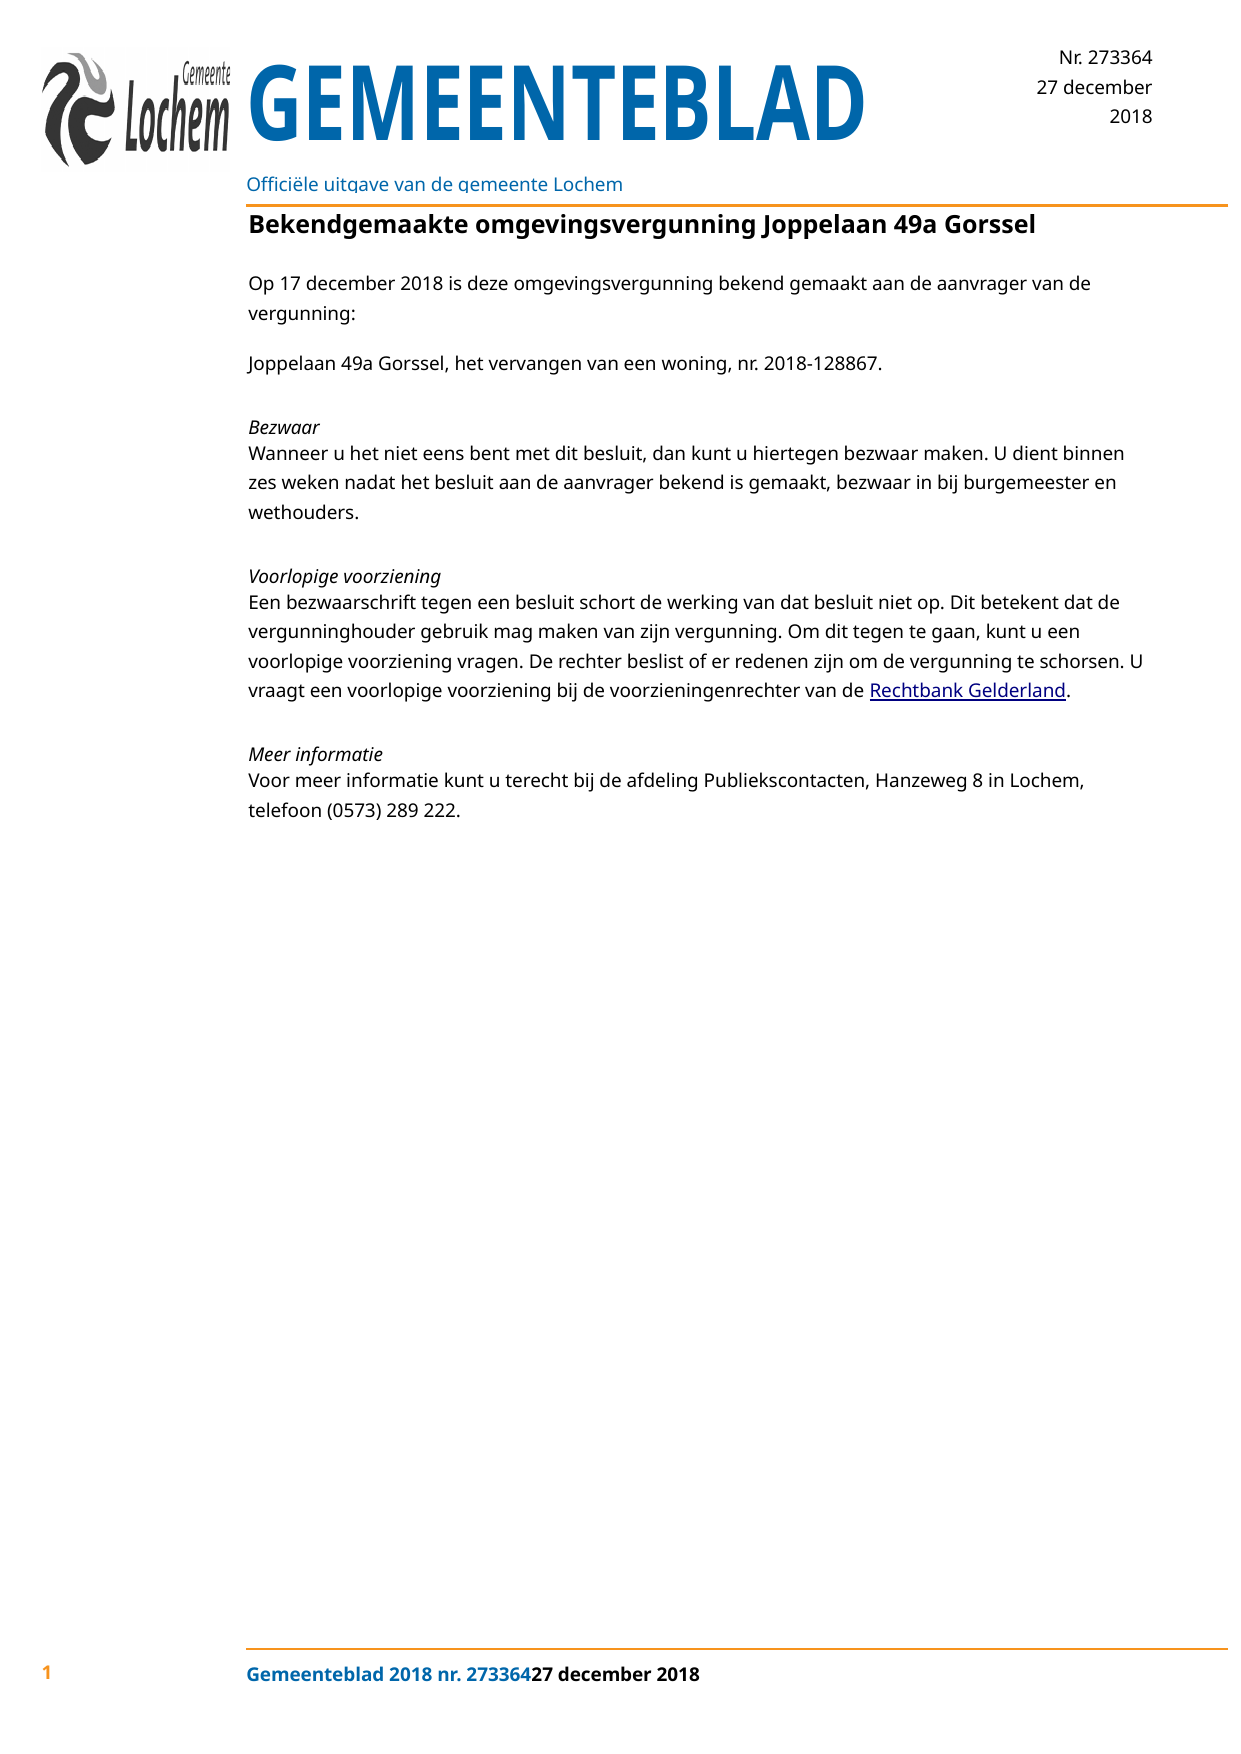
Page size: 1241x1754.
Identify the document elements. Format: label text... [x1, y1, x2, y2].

text Bekendgemaakte omgevingsvergunning Joppelaan 49a Gorssel [248, 207, 1152, 241]
text Een bezwaarschrift tegen een besluit schort de werking van dat besluit niet op. Dit betekent dat de vergunninghouder gebruik mag maken van zijn vergunning. Om dit tegen te gaan, kunt u een voorlopige voorziening vragen. De rechter beslist of er redenen zijn om de vergunning te schorsen. U vraagt een voorlopige voorziening bij de voorzieningenrechter van de Rechtbank Gelderland. [248, 589, 1152, 703]
text Op 17 december 2018 is deze omgevingsvergunning bekend gemaakt aan de aanvrager van de vergunning: [248, 270, 1152, 326]
text Joppelaan 49a Gorssel, het vervangen van een woning, nr. 2018-128867. [248, 350, 1152, 376]
text Meer informatie [248, 742, 1152, 767]
text Bezwaar [248, 414, 1152, 440]
text Voorlopige voorziening [248, 563, 1152, 589]
text Wanneer u het niet eens bent met dit besluit, dan kunt u hiertegen bezwaar maken. U dient binnen zes weken nadat het besluit aan de aanvrager bekend is gemaakt, bezwaar in bij burgemeester en wethouders. [248, 440, 1152, 525]
text Voor meer informatie kunt u terecht bij de afdeling Publiekscontacten, Hanzeweg 8 in Lochem, telefoon (0573) 289 222. [248, 767, 1152, 823]
picture [41, 47, 231, 172]
